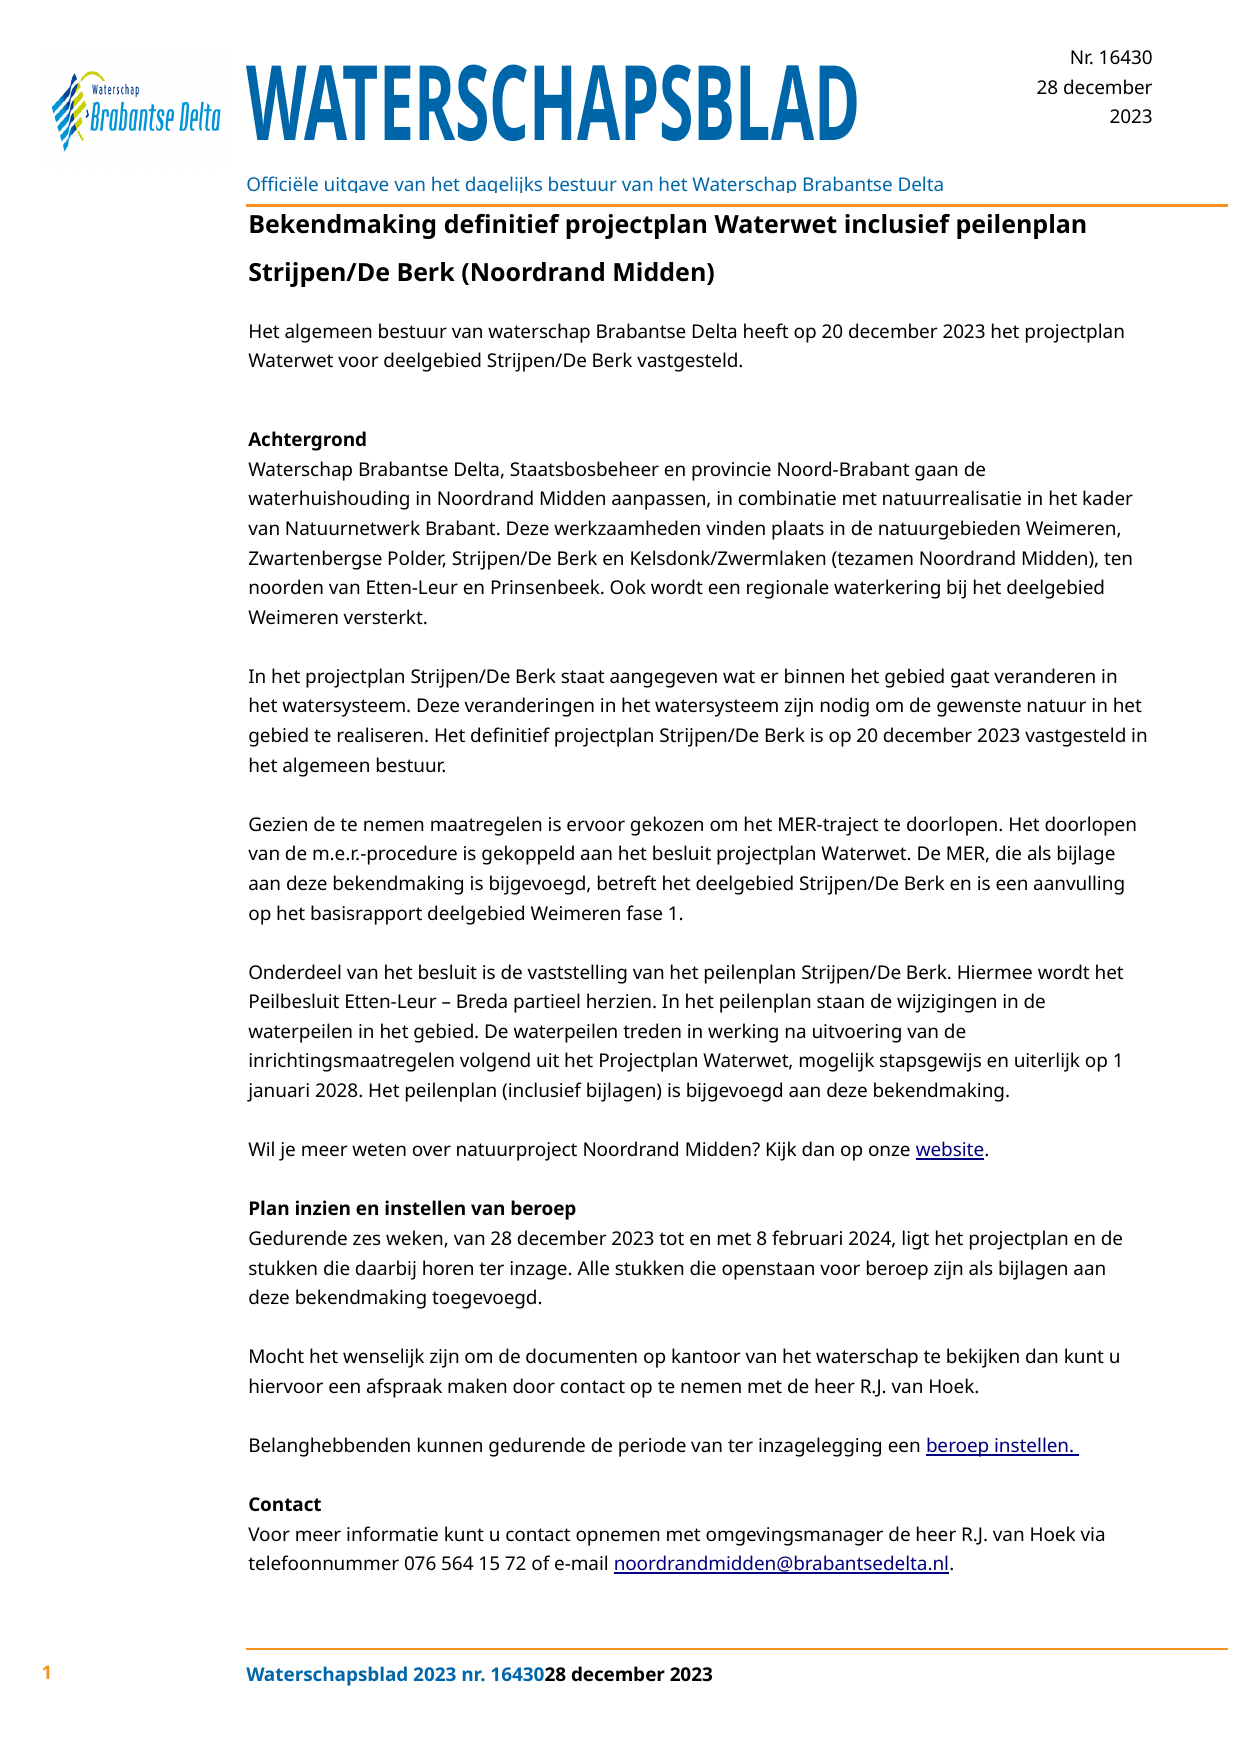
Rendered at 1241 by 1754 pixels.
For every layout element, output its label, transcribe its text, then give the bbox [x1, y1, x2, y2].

text Contact [248, 1491, 1152, 1517]
text Bekendmaking definitief projectplan Waterwet inclusief peilenplan Strijpen/De Berk (Noordrand Midden) [248, 207, 1152, 288]
text Mocht het wenselijk zijn om de documenten op kantoor van het waterschap te bekijken dan kunt u hiervoor een afspraak maken door contact op te nemen met de heer R.J. van Hoek. [248, 1343, 1152, 1399]
text In het projectplan Strijpen/De Berk staat aangegeven wat er binnen het gebied gaat veranderen in het watersysteem. Deze veranderingen in het watersysteem zijn nodig om de gewenste natuur in het gebied te realiseren. Het definitief projectplan Strijpen/De Berk is op 20 december 2023 vastgesteld in het algemeen bestuur. [248, 663, 1152, 777]
text Belanghebbenden kunnen gedurende de periode van ter inzagelegging een beroep instellen. [248, 1432, 1152, 1458]
text Het algemeen bestuur van waterschap Brabantse Delta heeft op 20 december 2023 het projectplan Waterwet voor deelgebied Strijpen/De Berk vastgesteld. [248, 318, 1152, 373]
picture [41, 47, 231, 172]
text Onderdeel van het besluit is de vaststelling van het peilenplan Strijpen/De Berk. Hiermee wordt het Peilbesluit Etten-Leur – Breda partieel herzien. In het peilenplan staan de wijzigingen in de waterpeilen in het gebied. De waterpeilen treden in werking na uitvoering van de inrichtingsmaatregelen volgend uit het Projectplan Waterwet, mogelijk stapsgewijs en uiterlijk op 1 januari 2028. Het peilenplan (inclusief bijlagen) is bijgevoegd aan deze bekendmaking. [248, 959, 1152, 1103]
text Gezien de te nemen maatregelen is ervoor gekozen om het MER-traject te doorlopen. Het doorlopen van de m.e.r.-procedure is gekoppeld aan het besluit projectplan Waterwet. De MER, die als bijlage aan deze bekendmaking is bijgevoegd, betreft het deelgebied Strijpen/De Berk en is een aanvulling op het basisrapport deelgebied Weimeren fase 1. [248, 811, 1152, 925]
text Wil je meer weten over natuurproject Noordrand Midden? Kijk dan op onze website. [248, 1136, 1152, 1162]
text Gedurende zes weken, van 28 december 2023 tot en met 8 februari 2024, ligt het projectplan en de stukken die daarbij horen ter inzage. Alle stukken die openstaan voor beroep zijn als bijlagen aan deze bekendmaking toegevoegd. [248, 1225, 1152, 1310]
text Waterschap Brabantse Delta, Staatsbosbeheer en provincie Noord-Brabant gaan de waterhuishouding in Noordrand Midden aanpassen, in combinatie met natuurrealisatie in het kader van Natuurnetwerk Brabant. Deze werkzaamheden vinden plaats in de natuurgebieden Weimeren, Zwartenbergse Polder, Strijpen/De Berk en Kelsdonk/Zwermlaken (tezamen Noordrand Midden), ten noorden van Etten-Leur en Prinsenbeek. Ook wordt een regionale waterkering bij het deelgebied Weimeren versterkt. [248, 456, 1152, 629]
text Plan inzien en instellen van beroep [248, 1196, 1152, 1221]
text Achtergrond [248, 426, 1152, 452]
text Voor meer informatie kunt u contact opnemen met omgevingsmanager de heer R.J. van Hoek via telefoonnummer 076 564 15 72 of e-mail noordrandmidden@brabantsedelta.nl. [248, 1521, 1152, 1576]
